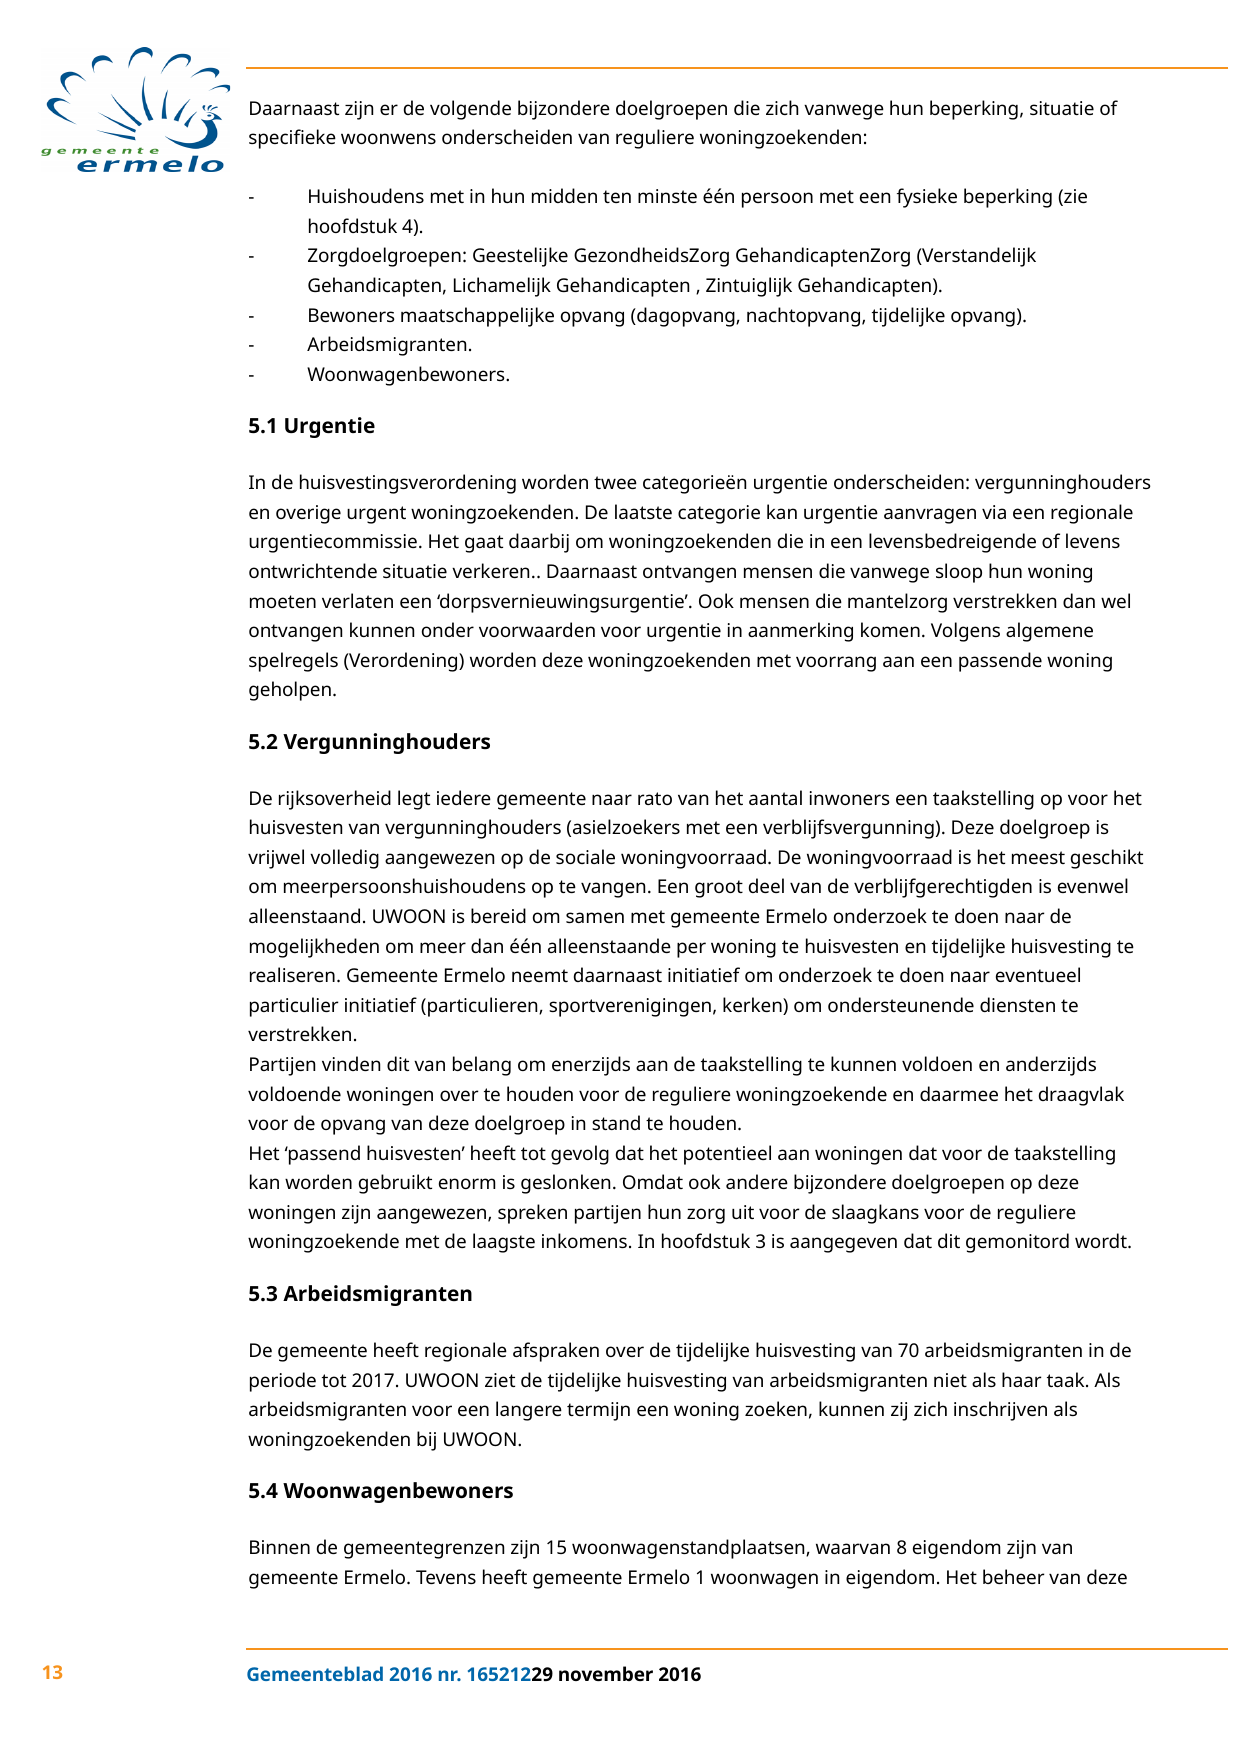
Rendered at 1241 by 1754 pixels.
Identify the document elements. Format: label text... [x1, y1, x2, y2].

picture [41, 47, 231, 172]
text In de huisvestingsverordening worden twee categorieën urgentie onderscheiden: vergunninghouders en overige urgent woningzoekenden. De laatste categorie kan urgentie aanvragen via een regionale urgentiecommissie. Het gaat daarbij om woningzoekenden die in een levensbedreigende of levens ontwrichtende situatie verkeren.. Daarnaast ontvangen mensen die vanwege sloop hun woning moeten verlaten een ‘dorpsvernieuwingsurgentie’. Ook mensen die mantelzorg verstrekken dan wel ontvangen kunnen onder voorwaarden voor urgentie in aanmerking komen. Volgens algemene spelregels (Verordening) worden deze woningzoekenden met voorrang aan een passende woning geholpen. [248, 469, 1152, 702]
text Binnen de gemeentegrenzen zijn 15 woonwagenstandplaatsen, waarvan 8 eigendom zijn van gemeente Ermelo. Tevens heeft gemeente Ermelo 1 woonwagen in eigendom. Het beheer van deze [248, 1534, 1152, 1590]
list Bewoners maatschappelijke opvang (dagopvang, nachtopvang, tijdelijke opvang). [248, 302, 1152, 328]
text 5.3 Arbeidsmigranten [248, 1279, 1152, 1308]
text 5.2 Vergunninghouders [248, 727, 1152, 755]
text Het ‘passend huisvesten’ heeft tot gevolg dat het potentieel aan woningen dat voor de taakstelling kan worden gebruikt enorm is geslonken. Omdat ook andere bijzondere doelgroepen op deze woningen zijn aangewezen, spreken partijen hun zorg uit voor de slaagkans voor de reguliere woningzoekende met de laagste inkomens. In hoofdstuk 3 is aangegeven dat dit gemonitord wordt. [248, 1140, 1152, 1254]
text 5.4 Woonwagenbewoners [248, 1476, 1152, 1505]
text 5.1 Urgentie [248, 411, 1152, 440]
text Daarnaast zijn er de volgende bijzondere doelgroepen die zich vanwege hun beperking, situatie of specifieke woonwens onderscheiden van reguliere woningzoekenden: [248, 95, 1152, 150]
list Huishoudens met in hun midden ten minste één persoon met een fysieke beperking (zie hoofdstuk 4). [248, 183, 1152, 239]
text De rijksoverheid legt iedere gemeente naar rato van het aantal inwoners een taakstelling op voor het huisvesten van vergunninghouders (asielzoekers met een verblijfsvergunning). Deze doelgroep is vrijwel volledig aangewezen op de sociale woningvoorraad. De woningvoorraad is het meest geschikt om meerpersoonshuishoudens op te vangen. Een groot deel van de verblijfgerechtigden is evenwel alleenstaand. UWOON is bereid om samen met gemeente Ermelo onderzoek te doen naar de mogelijkheden om meer dan één alleenstaande per woning te huisvesten en tijdelijke huisvesting te realiseren. Gemeente Ermelo neemt daarnaast initiatief om onderzoek te doen naar eventueel particulier initiatief (particulieren, sportverenigingen, kerken) om ondersteunende diensten te verstrekken. [248, 785, 1152, 1047]
list Zorgdoelgroepen: Geestelijke GezondheidsZorg GehandicaptenZorg (Verstandelijk Gehandicapten, Lichamelijk Gehandicapten , Zintuiglijk Gehandicapten). [248, 243, 1152, 298]
text De gemeente heeft regionale afspraken over de tijdelijke huisvesting van 70 arbeidsmigranten in de periode tot 2017. UWOON ziet de tijdelijke huisvesting van arbeidsmigranten niet als haar taak. Als arbeidsmigranten voor een langere termijn een woning zoeken, kunnen zij zich inschrijven als woningzoekenden bij UWOON. [248, 1337, 1152, 1452]
list Woonwagenbewoners. [248, 361, 1152, 387]
text Partijen vinden dit van belang om enerzijds aan de taakstelling te kunnen voldoen en anderzijds voldoende woningen over te houden voor de reguliere woningzoekende en daarmee het draagvlak voor de opvang van deze doelgroep in stand te houden. [248, 1051, 1152, 1136]
list Arbeidsmigranten. [248, 331, 1152, 357]
